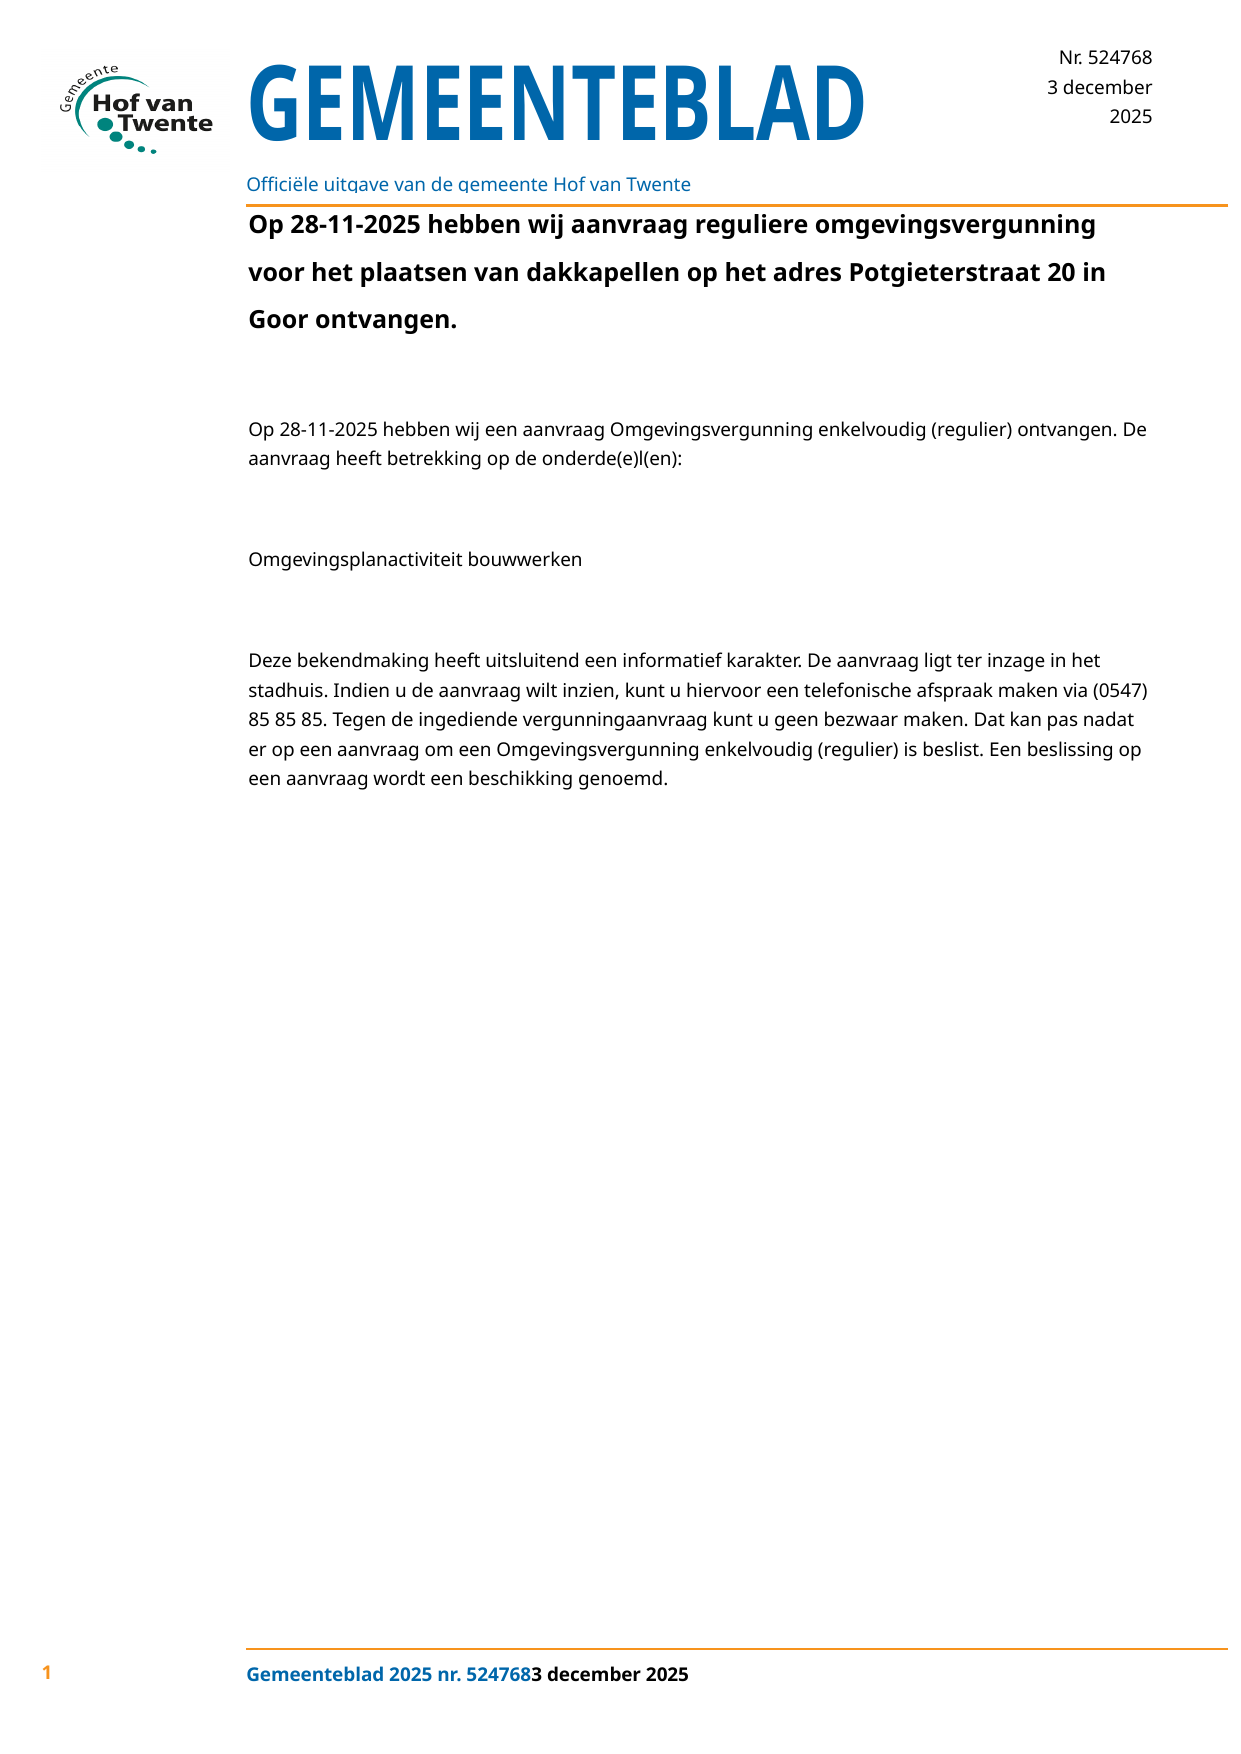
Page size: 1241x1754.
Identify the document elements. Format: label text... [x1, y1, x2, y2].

text Op 28-11-2025 hebben wij aanvraag reguliere omgevingsvergunning voor het plaatsen van dakkapellen op het adres Potgieterstraat 20 in Goor ontvangen. [248, 207, 1152, 336]
picture [41, 47, 231, 172]
text Deze bekendmaking heeft uitsluitend een informatief karakter. De aanvraag ligt ter inzage in het stadhuis. Indien u de aanvraag wilt inzien, kunt u hiervoor een telefonische afspraak maken via (0547) 85 85 85. Tegen de ingediende vergunningaanvraag kunt u geen bezwaar maken. Dat kan pas nadat er op een aanvraag om een Omgevingsvergunning enkelvoudig (regulier) is beslist. Een beslissing op een aanvraag wordt een beschikking genoemd. [248, 647, 1152, 791]
text Omgevingsplanactiviteit bouwwerken [248, 546, 1152, 572]
text Op 28-11-2025 hebben wij een aanvraag Omgevingsvergunning enkelvoudig (regulier) ontvangen. De aanvraag heeft betrekking op de onderde(e)l(en): [248, 416, 1152, 471]
